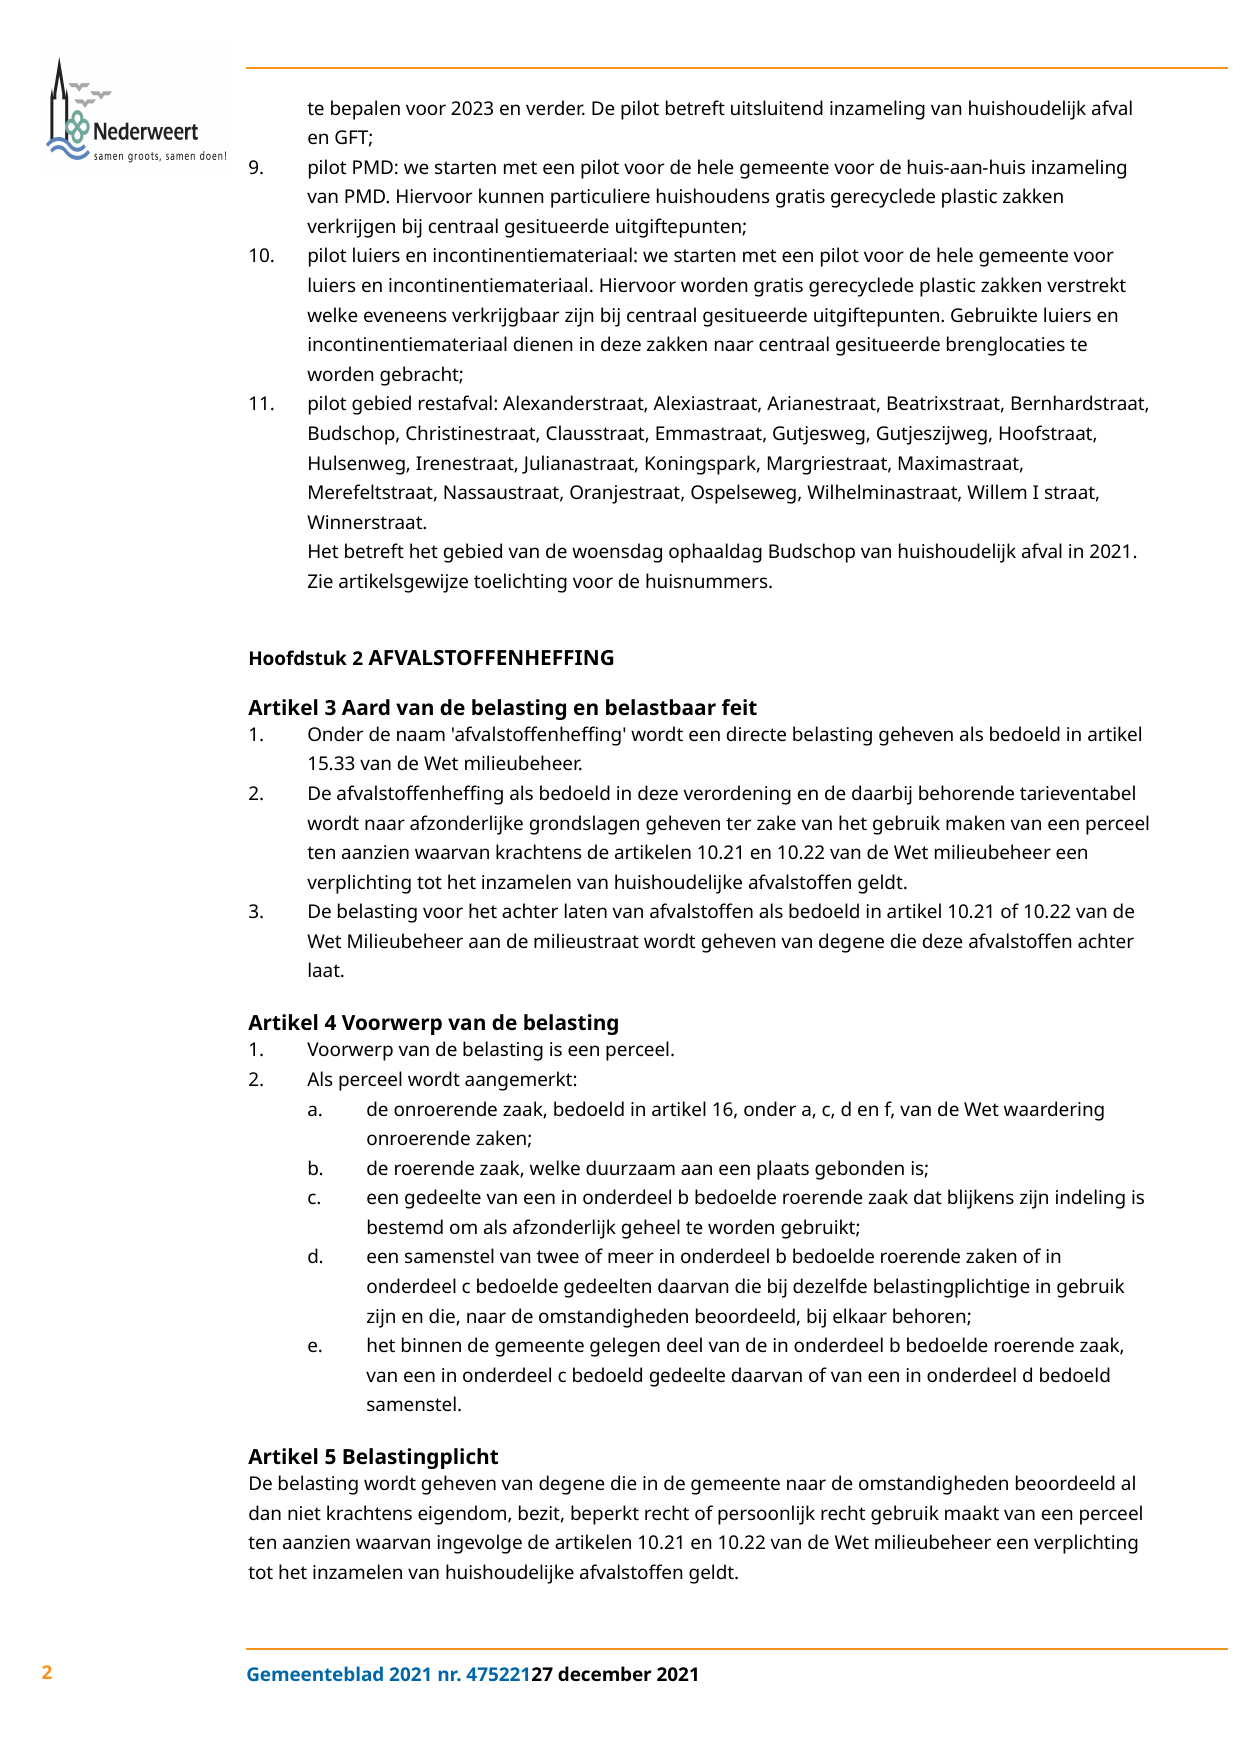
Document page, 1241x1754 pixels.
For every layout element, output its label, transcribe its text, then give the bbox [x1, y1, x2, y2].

list de onroerende zaak, bedoeld in artikel 16, onder a, c, d en f, van de Wet waardering onroerende zaken; [307, 1096, 1152, 1151]
list het binnen de gemeente gelegen deel van de in onderdeel b bedoelde roerende zaak, van een in onderdeel c bedoeld gedeelte daarvan of van een in onderdeel d bedoeld samenstel. [307, 1332, 1152, 1417]
text Artikel 5 Belastingplicht [248, 1442, 1152, 1470]
list een gedeelte van een in onderdeel b bedoelde roerende zaak dat blijkens zijn indeling is bestemd om als afzonderlijk geheel te worden gebruikt; [307, 1184, 1152, 1240]
list pilot PMD: we starten met een pilot voor de hele gemeente voor de huis-aan-huis inzameling van PMD. Hiervoor kunnen particuliere huishoudens gratis gerecyclede plastic zakken verkrijgen bij centraal gesitueerde uitgiftepunten; [248, 154, 1152, 239]
list De afvalstoffenheffing als bedoeld in deze verordening en de daarbij behorende tarieventabel wordt naar afzonderlijke grondslagen geheven ter zake van het gebruik maken van een perceel ten aanzien waarvan krachtens de artikelen 10.21 en 10.22 van de Wet milieubeheer een verplichting tot het inzamelen van huishoudelijke afvalstoffen geldt. [248, 780, 1152, 895]
list te bepalen voor 2023 en verder. De pilot betreft uitsluitend inzameling van huishoudelijk afval en GFT; [248, 95, 1152, 150]
list Onder de naam 'afvalstoffenheffing' wordt een directe belasting geheven als bedoeld in artikel 15.33 van de Wet milieubeheer. [248, 721, 1152, 776]
list pilot gebied restafval: Alexanderstraat, Alexiastraat, Arianestraat, Beatrixstraat, Bernhardstraat, Budschop, Christinestraat, Clausstraat, Emmastraat, Gutjesweg, Gutjeszijweg, Hoofstraat, Hulsenweg, Irenestraat, Julianastraat, Koningspark, Margriestraat, Maximastraat, Merefeltstraat, Nassaustraat, Oranjestraat, Ospelseweg, Wilhelminastraat, Willem I straat, Winnerstraat. [248, 391, 1152, 535]
list De belasting voor het achter laten van afvalstoffen als bedoeld in artikel 10.21 of 10.22 van de Wet Milieubeheer aan de milieustraat wordt geheven van degene die deze afvalstoffen achter laat. [248, 898, 1152, 983]
list een samenstel van twee of meer in onderdeel b bedoelde roerende zaken of in onderdeel c bedoelde gedeelten daarvan die bij dezelfde belastingplichtige in gebruik zijn en die, naar de omstandigheden beoordeeld, bij elkaar behoren; [307, 1244, 1152, 1328]
list Als perceel wordt aangemerkt: [248, 1066, 1152, 1092]
text De belasting wordt geheven van degene die in de gemeente naar de omstandigheden beoordeeld al dan niet krachtens eigendom, bezit, beperkt recht of persoonlijk recht gebruik maakt van een perceel ten aanzien waarvan ingevolge de artikelen 10.21 en 10.22 van de Wet milieubeheer een verplichting tot het inzamelen van huishoudelijke afvalstoffen geldt. [248, 1470, 1152, 1585]
list Voorwerp van de belasting is een perceel. [248, 1037, 1152, 1062]
list pilot luiers en incontinentiemateriaal: we starten met een pilot voor de hele gemeente voor luiers en incontinentiemateriaal. Hiervoor worden gratis gerecyclede plastic zakken verstrekt welke eveneens verkrijgbaar zijn bij centraal gesitueerde uitgiftepunten. Gebruikte luiers en incontinentiemateriaal dienen in deze zakken naar centraal gesitueerde brenglocaties te worden gebracht; [248, 243, 1152, 387]
text Artikel 3 Aard van de belasting en belastbaar feit [248, 693, 1152, 721]
picture [41, 47, 231, 172]
list Het betreft het gebied van de woensdag ophaaldag Budschop van huishoudelijk afval in 2021. Zie artikelsgewijze toelichting voor de huisnummers. [248, 538, 1152, 594]
text Hoofdstuk 2 AFVALSTOFFENHEFFING [248, 643, 1152, 672]
text Artikel 4 Voorwerp van de belasting [248, 1008, 1152, 1037]
list de roerende zaak, welke duurzaam aan een plaats gebonden is; [307, 1155, 1152, 1181]
